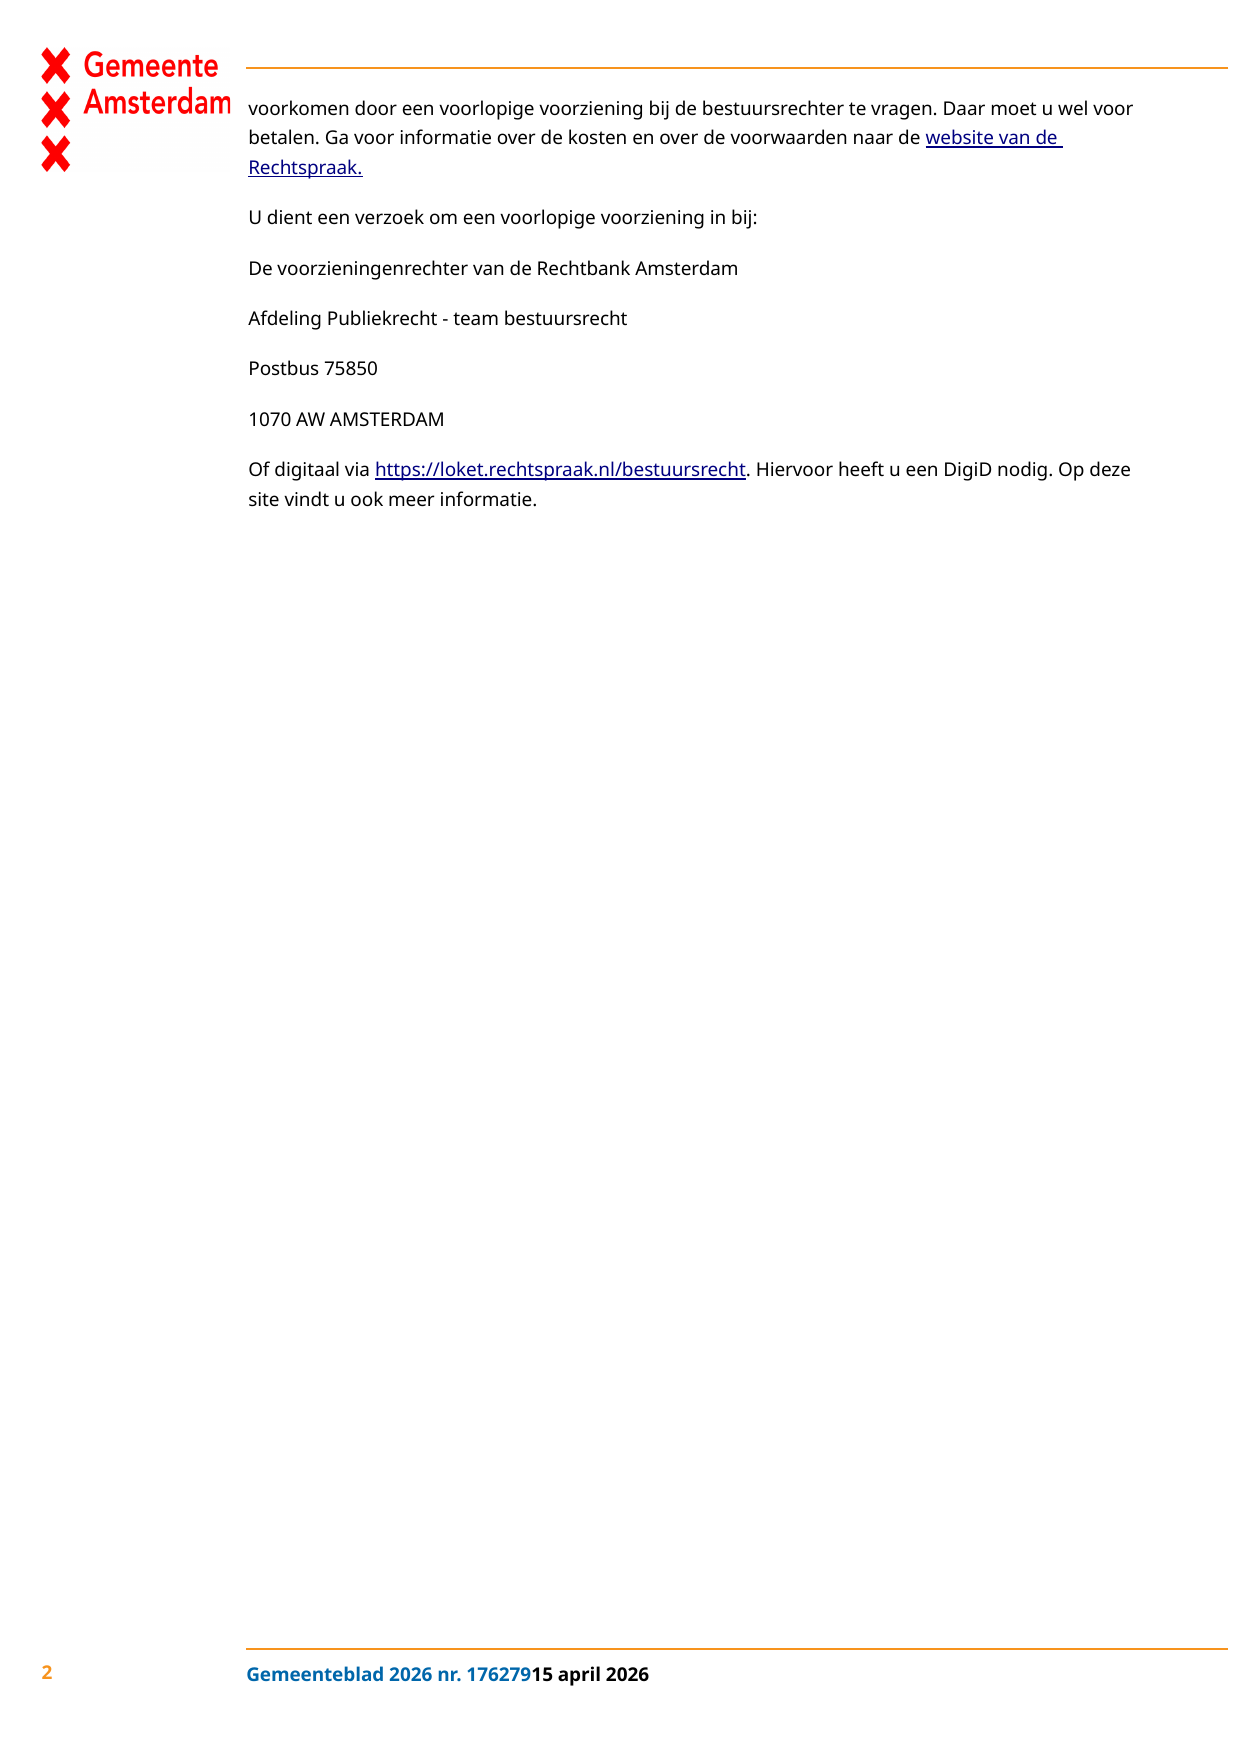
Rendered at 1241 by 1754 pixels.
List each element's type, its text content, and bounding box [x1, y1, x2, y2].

text Of digitaal via https://loket.rechtspraak.nl/bestuursrecht. Hiervoor heeft u een DigiD nodig. Op deze site vindt u ook meer informatie. [248, 456, 1152, 512]
text Afdeling Publiekrecht - team bestuursrecht [248, 305, 1152, 331]
text 1070 AW AMSTERDAM [248, 406, 1152, 432]
text De voorzieningenrechter van de Rechtbank Amsterdam [248, 255, 1152, 281]
picture [41, 47, 231, 172]
text Postbus 75850 [248, 356, 1152, 381]
text U dient een verzoek om een voorlopige voorziening in bij: [248, 204, 1152, 230]
text voorkomen door een voorlopige voorziening bij de bestuursrechter te vragen. Daar moet u wel voor betalen. Ga voor informatie over de kosten en over de voorwaarden naar de website van de Rechtspraak. [248, 95, 1152, 180]
